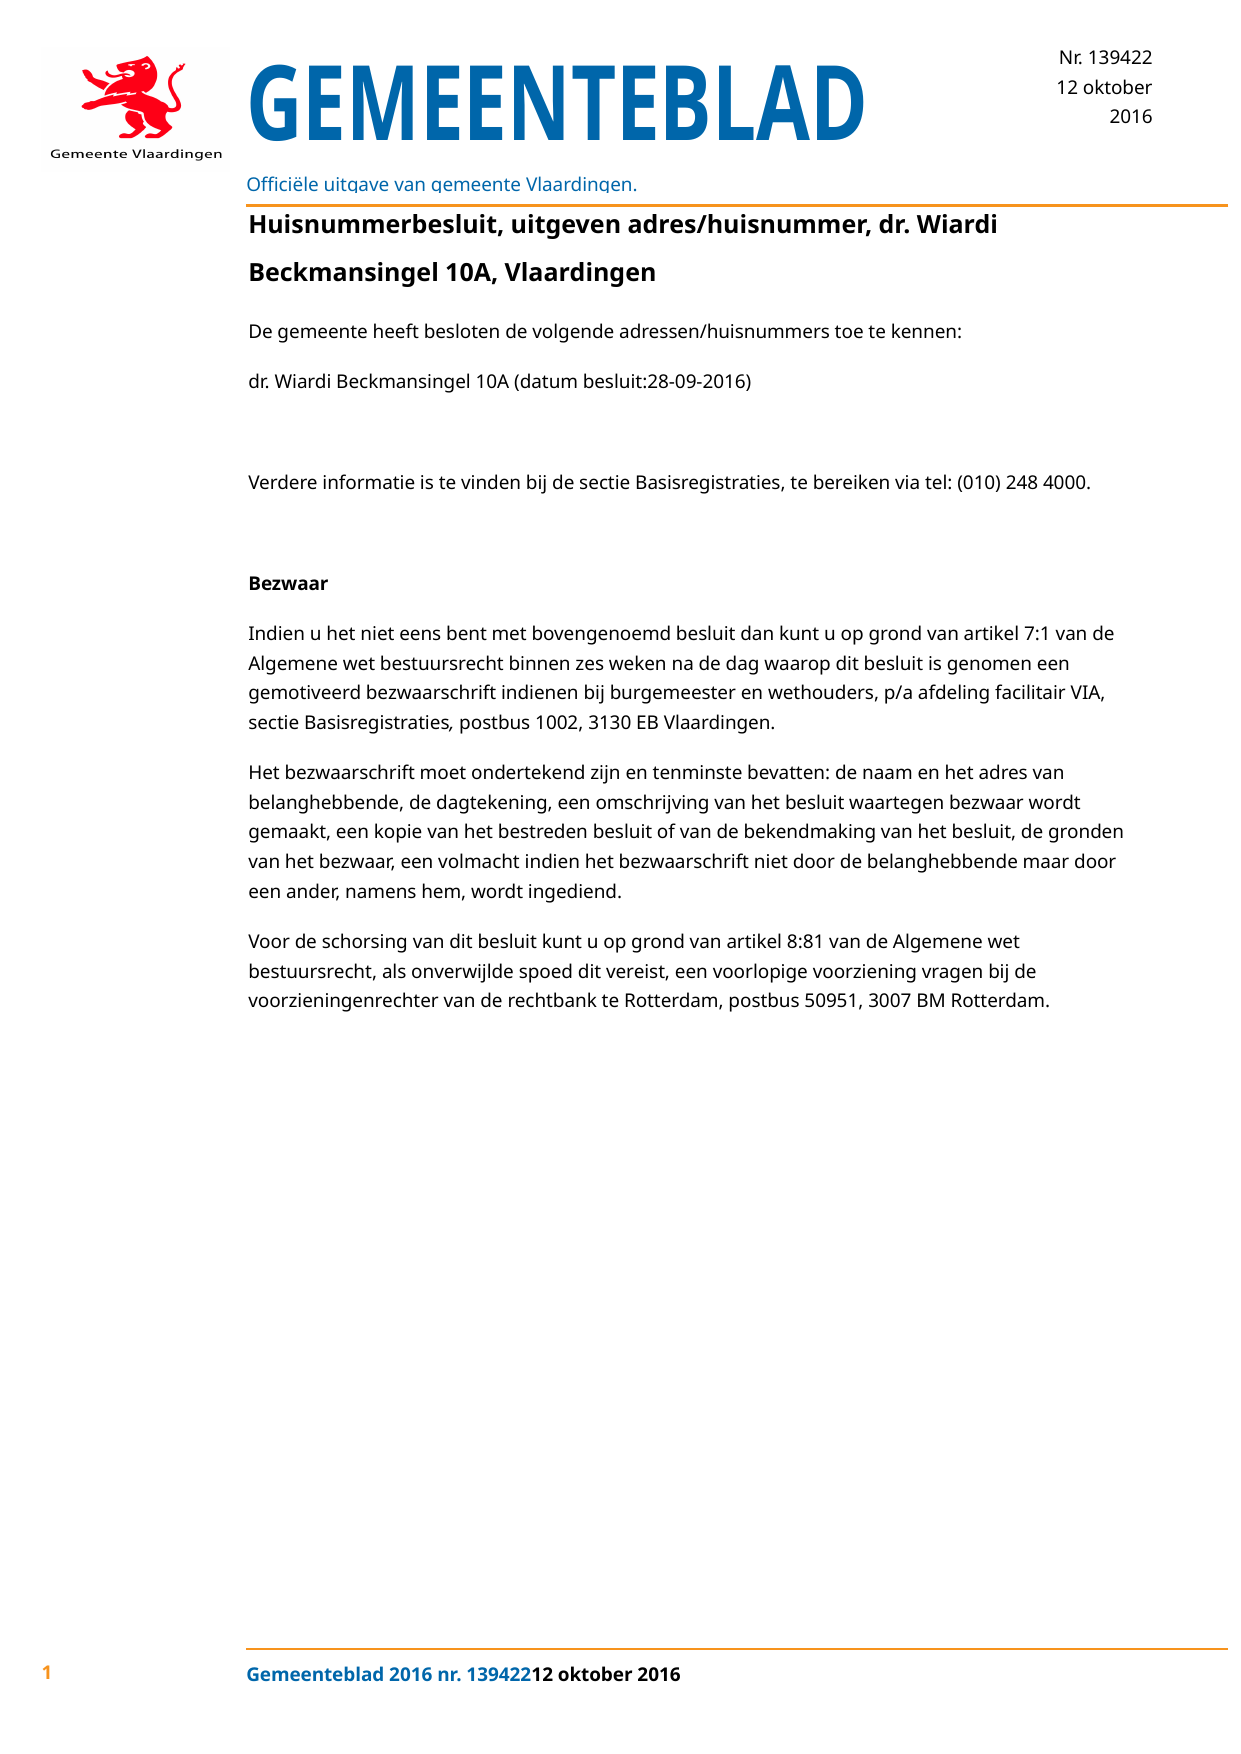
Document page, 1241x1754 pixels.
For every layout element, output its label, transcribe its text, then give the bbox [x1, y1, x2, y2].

text Voor de schorsing van dit besluit kunt u op grond van artikel 8:81 van de Algemene wet bestuursrecht, als onverwijlde spoed dit vereist, een voorlopige voorziening vragen bij de voorzieningenrechter van de rechtbank te Rotterdam, postbus 50951, 3007 BM Rotterdam. [248, 928, 1152, 1013]
text Huisnummerbesluit, uitgeven adres/huisnummer, dr. Wiardi Beckmansingel 10A, Vlaardingen [248, 207, 1152, 288]
text Verdere informatie is te vinden bij de sectie Basisregistraties, te bereiken via tel: (010) 248 4000. [248, 469, 1152, 495]
text Bezwaar [248, 570, 1152, 596]
picture [41, 47, 231, 172]
text Het bezwaarschrift moet ondertekend zijn en tenminste bevatten: de naam en het adres van belanghebbende, de dagtekening, een omschrijving van het besluit waartegen bezwaar wordt gemaakt, een kopie van het bestreden besluit of van de bekendmaking van het besluit, de gronden van het bezwaar, een volmacht indien het bezwaarschrift niet door de belanghebbende maar door een ander, namens hem, wordt ingediend. [248, 759, 1152, 904]
text Indien u het niet eens bent met bovengenoemd besluit dan kunt u op grond van artikel 7:1 van de Algemene wet bestuursrecht binnen zes weken na de dag waarop dit besluit is genomen een gemotiveerd bezwaarschrift indienen bij burgemeester en wethouders, p/a afdeling facilitair VIA, sectie Basisregistraties, postbus 1002, 3130 EB Vlaardingen. [248, 620, 1152, 735]
text dr. Wiardi Beckmansingel 10A (datum besluit:28-09-2016) [248, 368, 1152, 394]
text De gemeente heeft besloten de volgende adressen/huisnummers toe te kennen: [248, 318, 1152, 344]
